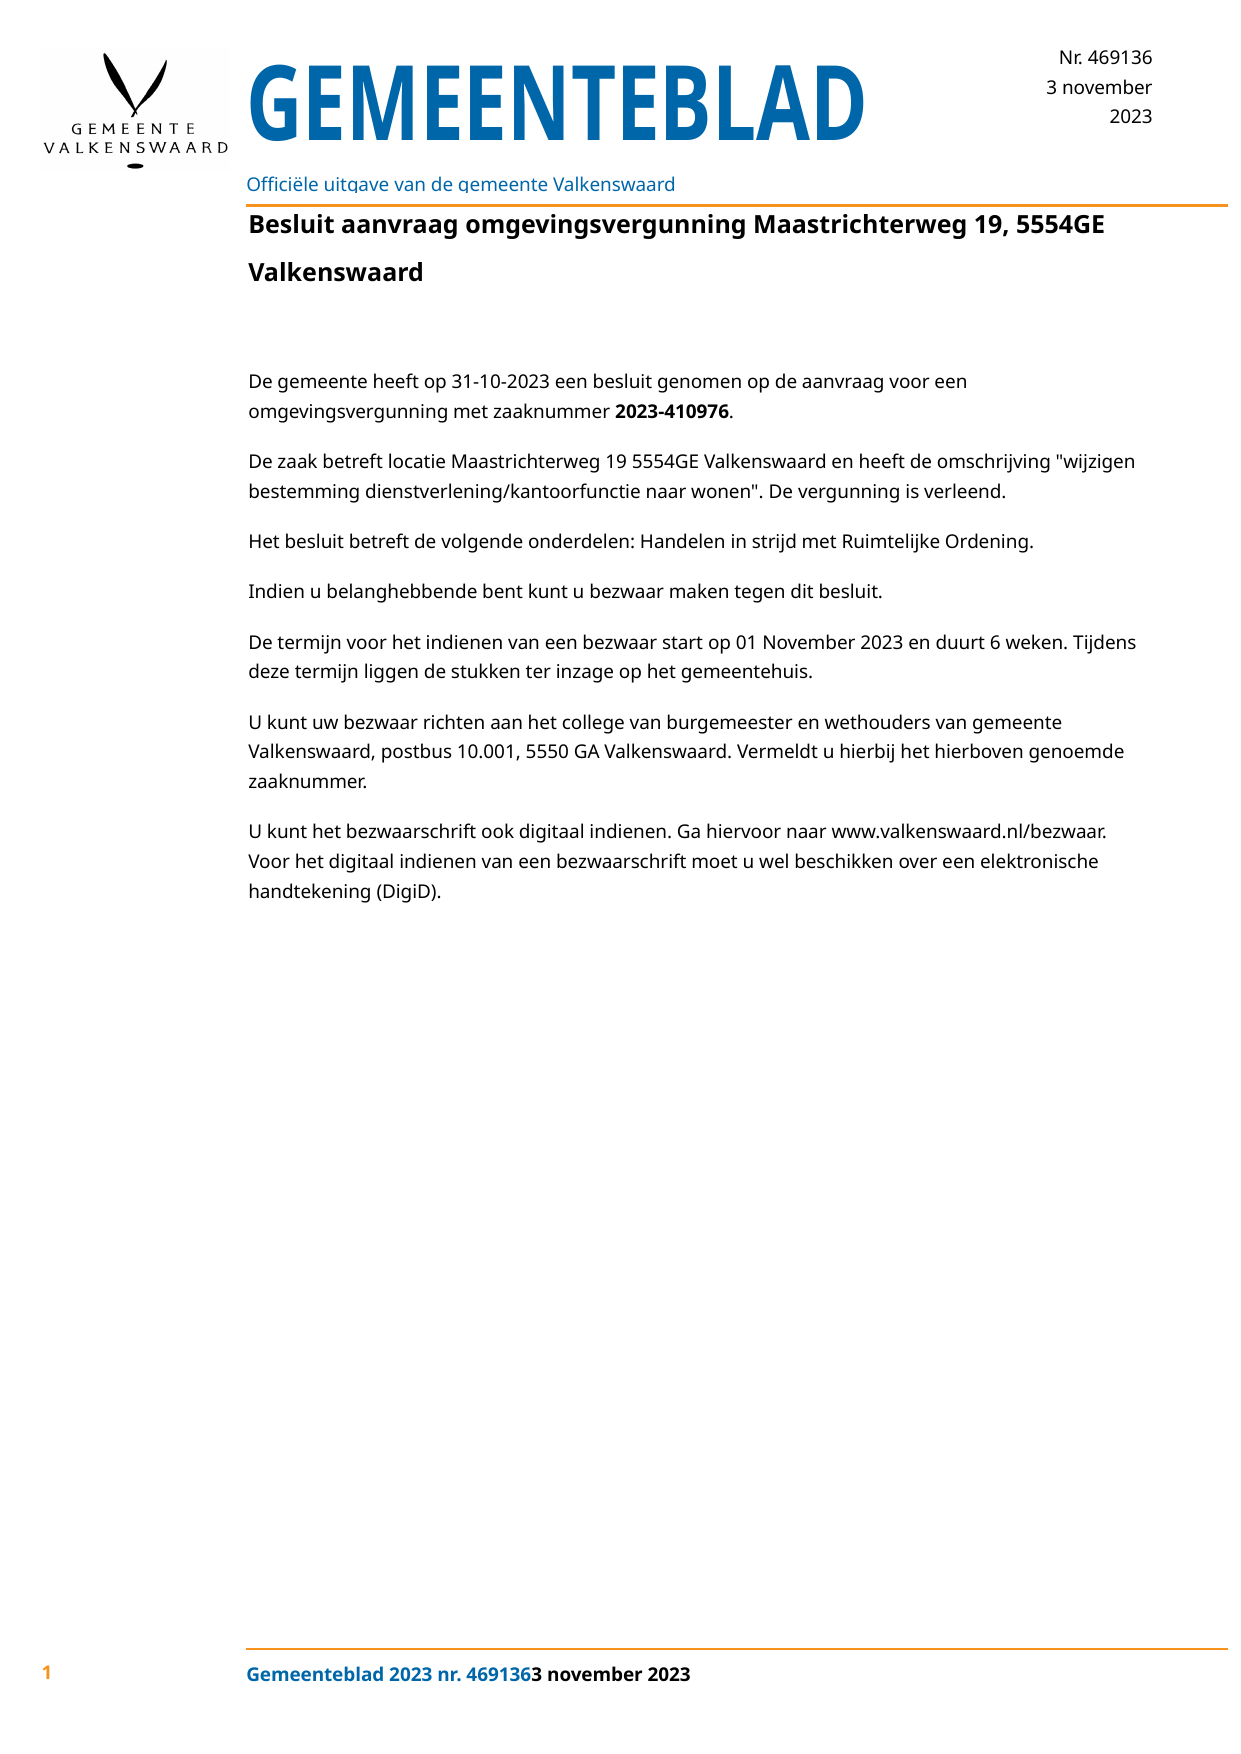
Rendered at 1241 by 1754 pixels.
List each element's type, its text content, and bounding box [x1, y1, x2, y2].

text Indien u belanghebbende bent kunt u bezwaar maken tegen dit besluit. [248, 579, 1152, 604]
picture [41, 47, 231, 172]
text U kunt het bezwaarschrift ook digitaal indienen. Ga hiervoor naar www.valkenswaard.nl/bezwaar. Voor het digitaal indienen van een bezwaarschrift moet u wel beschikken over een elektronische handtekening (DigiD). [248, 819, 1152, 904]
text De gemeente heeft op 31-10-2023 een besluit genomen op de aanvraag voor een omgevingsvergunning met zaaknummer 2023-410976. [248, 368, 1152, 424]
text U kunt uw bezwaar richten aan het college van burgemeester en wethouders van gemeente Valkenswaard, postbus 10.001, 5550 GA Valkenswaard. Vermeldt u hierbij het hierboven genoemde zaaknummer. [248, 709, 1152, 794]
text De termijn voor het indienen van een bezwaar start op 01 November 2023 en duurt 6 weken. Tijdens deze termijn liggen de stukken ter inzage op het gemeentehuis. [248, 629, 1152, 684]
text Het besluit betreft de volgende onderdelen: Handelen in strijd met Ruimtelijke Ordening. [248, 528, 1152, 554]
text Besluit aanvraag omgevingsvergunning Maastrichterweg 19, 5554GE Valkenswaard [248, 207, 1152, 288]
text De zaak betreft locatie Maastrichterweg 19 5554GE Valkenswaard en heeft de omschrijving "wijzigen bestemming dienstverlening/kantoorfunctie naar wonen". De vergunning is verleend. [248, 448, 1152, 504]
